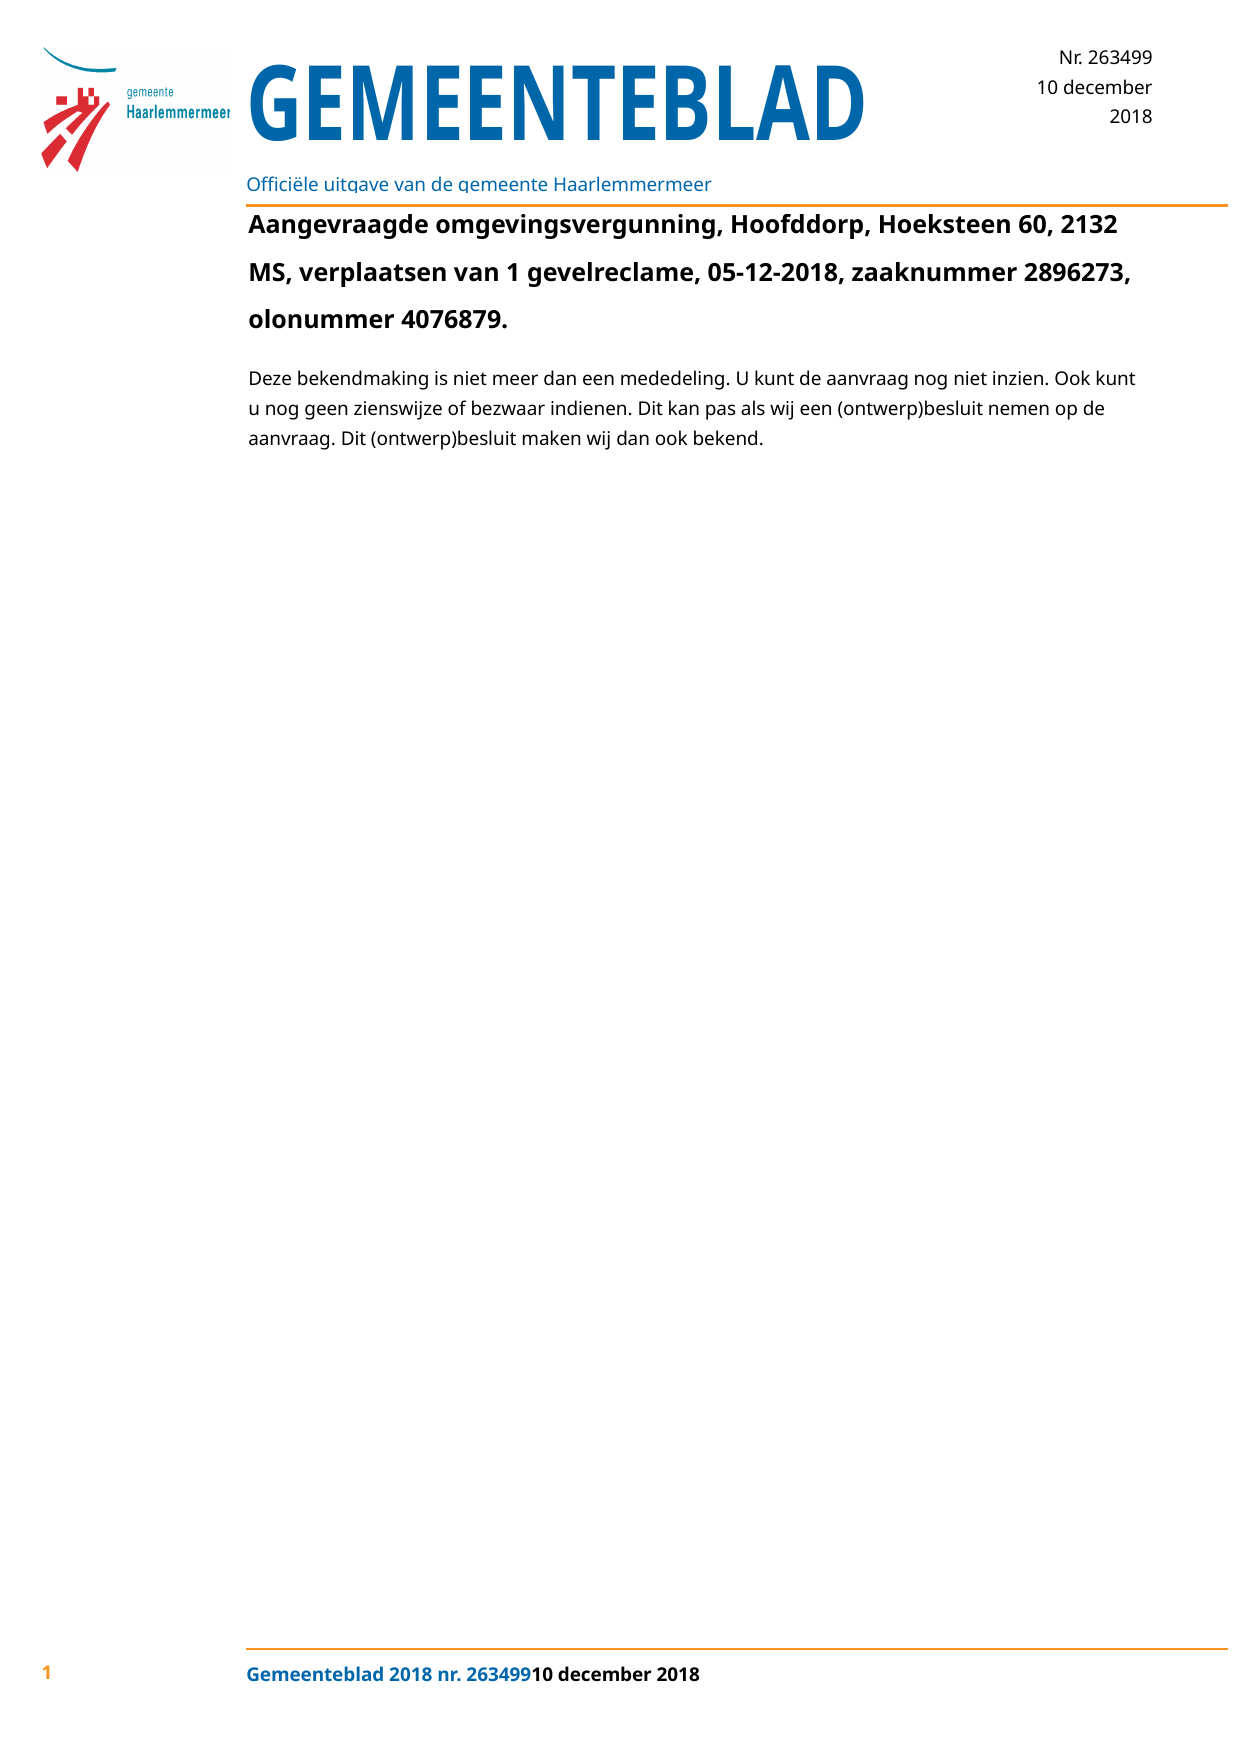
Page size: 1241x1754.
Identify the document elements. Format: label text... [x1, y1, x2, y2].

text Aangevraagde omgevingsvergunning, Hoofddorp, Hoeksteen 60, 2132 MS, verplaatsen van 1 gevelreclame, 05-12-2018, zaaknummer 2896273, olonummer 4076879. [248, 207, 1152, 336]
text Deze bekendmaking is niet meer dan een mededeling. U kunt de aanvraag nog niet inzien. Ook kunt u nog geen zienswijze of bezwaar indienen. Dit kan pas als wij een (ontwerp)besluit nemen op de aanvraag. Dit (ontwerp)besluit maken wij dan ook bekend. [248, 366, 1152, 450]
picture [41, 47, 231, 172]
